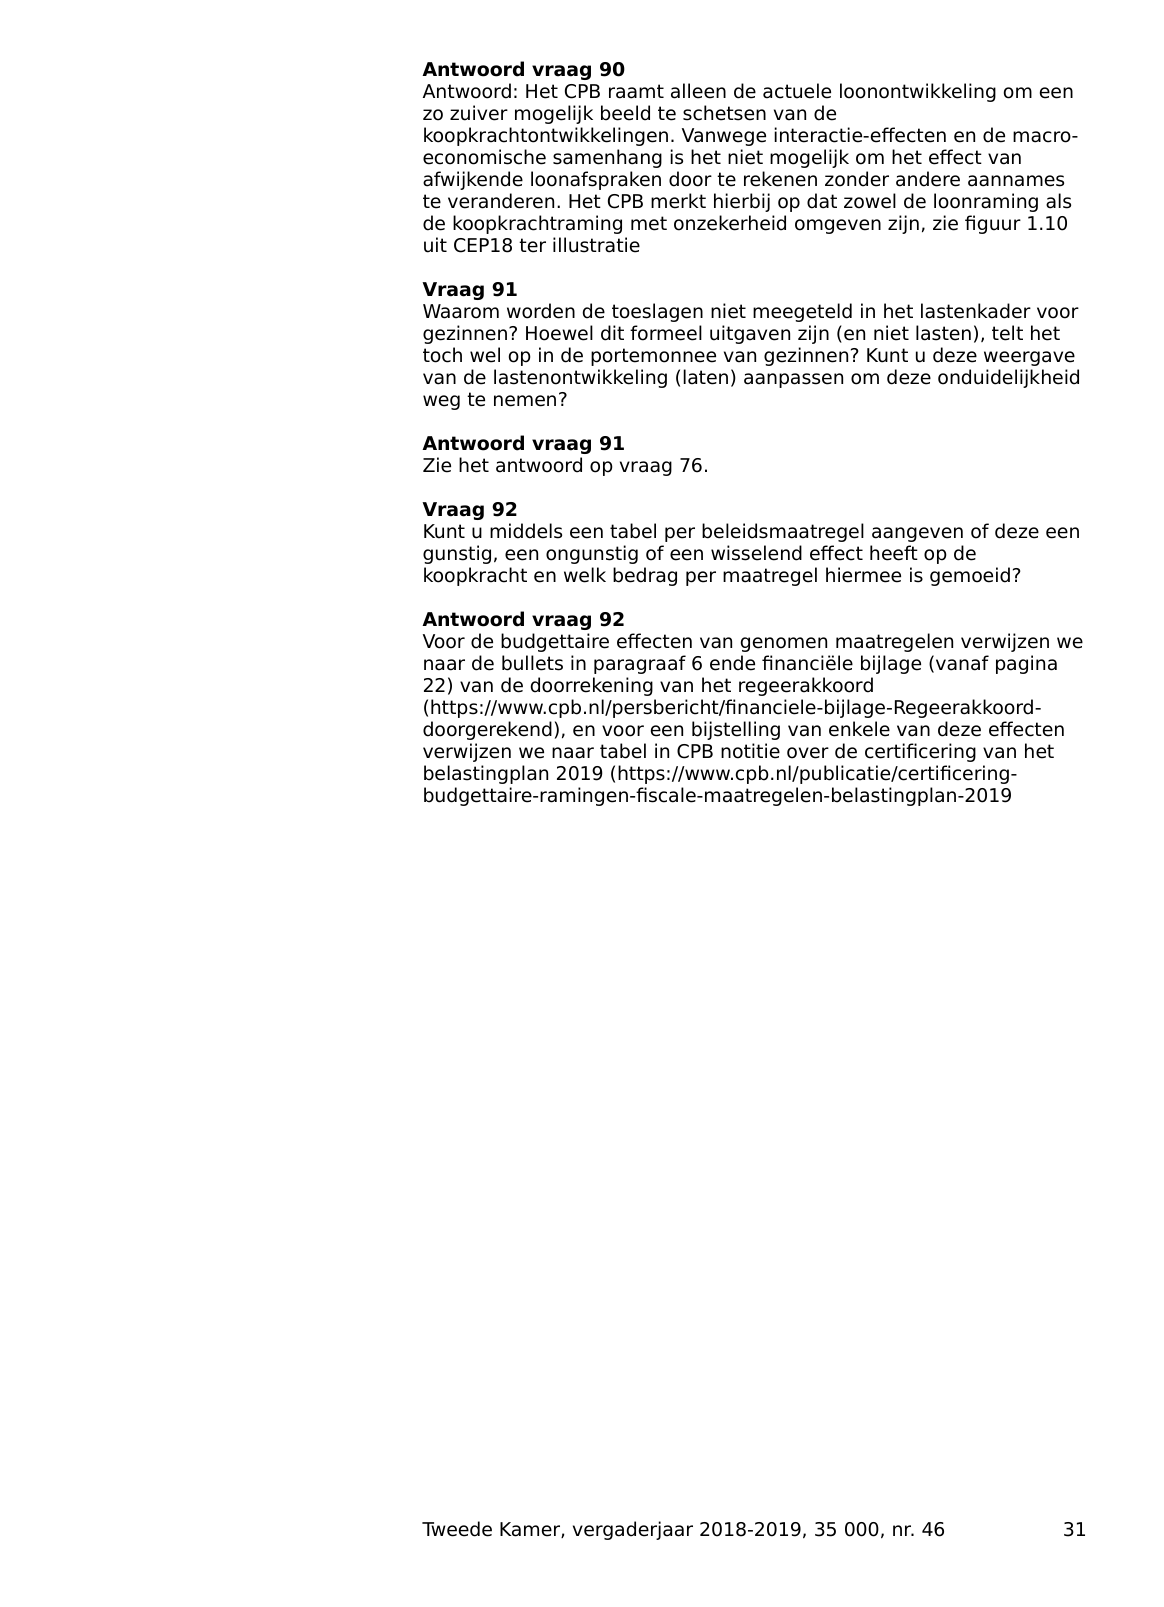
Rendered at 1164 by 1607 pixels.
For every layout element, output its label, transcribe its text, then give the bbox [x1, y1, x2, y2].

text Vraag 92 [422, 499, 1087, 521]
text Kunt u middels een tabel per beleidsmaatregel aangeven of deze een gunstig, een ongunstig of een wisselend effect heeft op de koopkracht en welk bedrag per maatregel hiermee is gemoeid? [422, 521, 1087, 587]
text Vraag 91 [422, 279, 1087, 301]
text Voor de budgettaire effecten van genomen maatregelen verwijzen we naar de bullets in paragraaf 6 ende financiële bijlage (vanaf pagina 22) van de doorrekening van het regeerakkoord (https://www.cpb.nl/persbericht/financiele-bijlage-Regeerakkoord-doorgerekend), en voor een bijstelling van enkele van deze effecten verwijzen we naar tabel in CPB notitie over de certificering van het belastingplan 2019 (https://www.cpb.nl/publicatie/certificering-budgettaire-ramingen-fiscale-maatregelen-belastingplan-2019 [422, 631, 1087, 807]
text Antwoord: Het CPB raamt alleen de actuele loonontwikkeling om een zo zuiver mogelijk beeld te schetsen van de koopkrachtontwikkelingen. Vanwege interactie-effecten en de macro-economische samenhang is het niet mogelijk om het effect van afwijkende loonafspraken door te rekenen zonder andere aannames te veranderen. Het CPB merkt hierbij op dat zowel de loonraming als de koopkrachtraming met onzekerheid omgeven zijn, zie figuur 1.10 uit CEP18 ter illustratie [422, 81, 1087, 257]
text Antwoord vraag 92 [422, 609, 1087, 631]
text Waarom worden de toeslagen niet meegeteld in het lastenkader voor gezinnen? Hoewel dit formeel uitgaven zijn (en niet lasten), telt het toch wel op in de portemonnee van gezinnen? Kunt u deze weergave van de lastenontwikkeling (laten) aanpassen om deze onduidelijkheid weg te nemen? [422, 301, 1087, 411]
text Antwoord vraag 91 [422, 433, 1087, 455]
text Zie het antwoord op vraag 76. [422, 455, 1087, 477]
text Antwoord vraag 90 [422, 59, 1087, 81]
